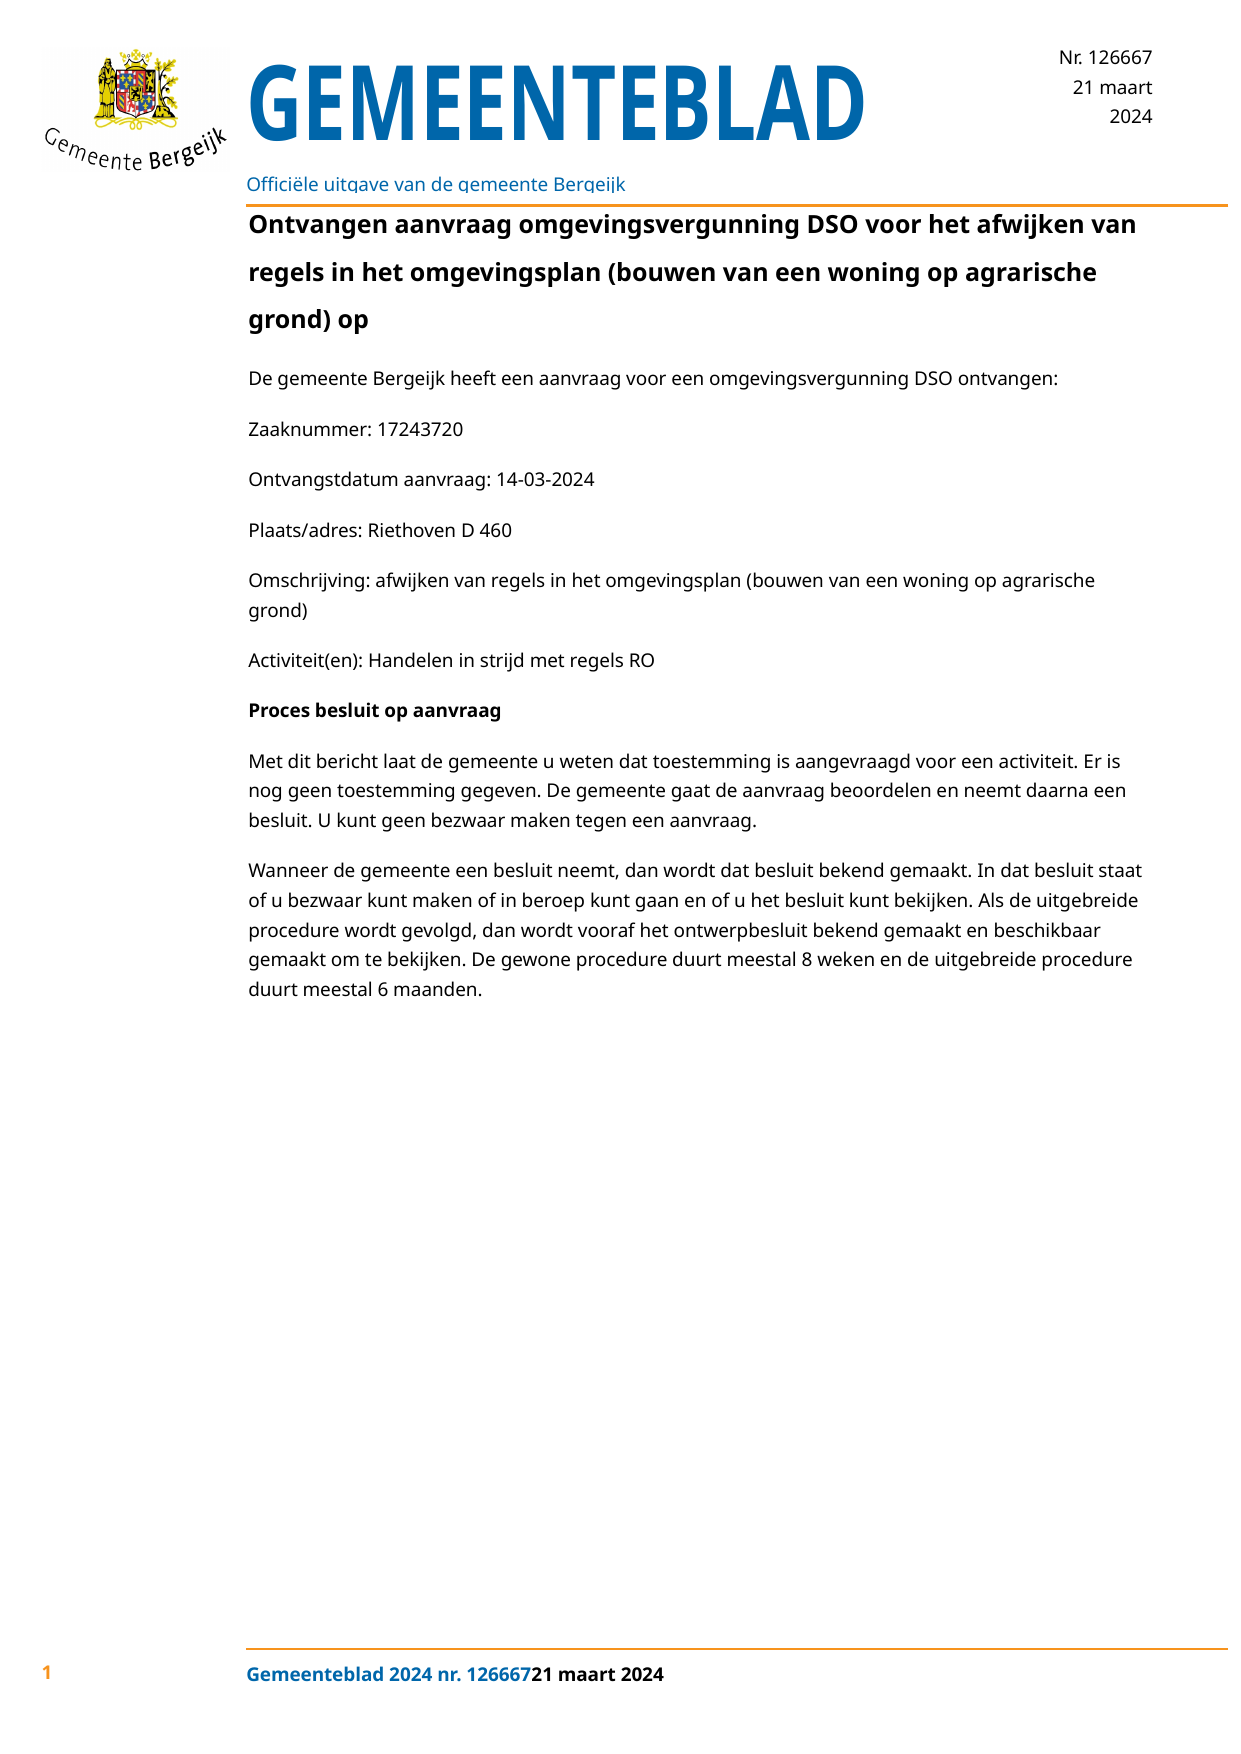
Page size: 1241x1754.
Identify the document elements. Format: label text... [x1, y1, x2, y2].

text De gemeente Bergeijk heeft een aanvraag voor een omgevingsvergunning DSO ontvangen: [248, 366, 1152, 391]
text Ontvangstdatum aanvraag: 14-03-2024 [248, 466, 1152, 492]
text Ontvangen aanvraag omgevingsvergunning DSO voor het afwijken van regels in het omgevingsplan (bouwen van een woning op agrarische grond) op [248, 207, 1152, 336]
text Wanneer de gemeente een besluit neemt, dan wordt dat besluit bekend gemaakt. In dat besluit staat of u bezwaar kunt maken of in beroep kunt gaan en of u het besluit kunt bekijken. Als de uitgebreide procedure wordt gevolgd, dan wordt vooraf het ontwerpbesluit bekend gemaakt en beschikbaar gemaakt om te bekijken. De gewone procedure duurt meestal 8 weken en de uitgebreide procedure duurt meestal 6 maanden. [248, 858, 1152, 1002]
text Proces besluit op aanvraag [248, 698, 1152, 723]
picture [41, 47, 231, 172]
text Zaaknummer: 17243720 [248, 416, 1152, 442]
text Met dit bericht laat de gemeente u weten dat toestemming is aangevraagd voor een activiteit. Er is nog geen toestemming gegeven. De gemeente gaat de aanvraag beoordelen en neemt daarna een besluit. U kunt geen bezwaar maken tegen een aanvraag. [248, 748, 1152, 833]
text Omschrijving: afwijken van regels in het omgevingsplan (bouwen van een woning op agrarische grond) [248, 567, 1152, 622]
text Activiteit(en): Handelen in strijd met regels RO [248, 647, 1152, 673]
text Plaats/adres: Riethoven D 460 [248, 517, 1152, 542]
